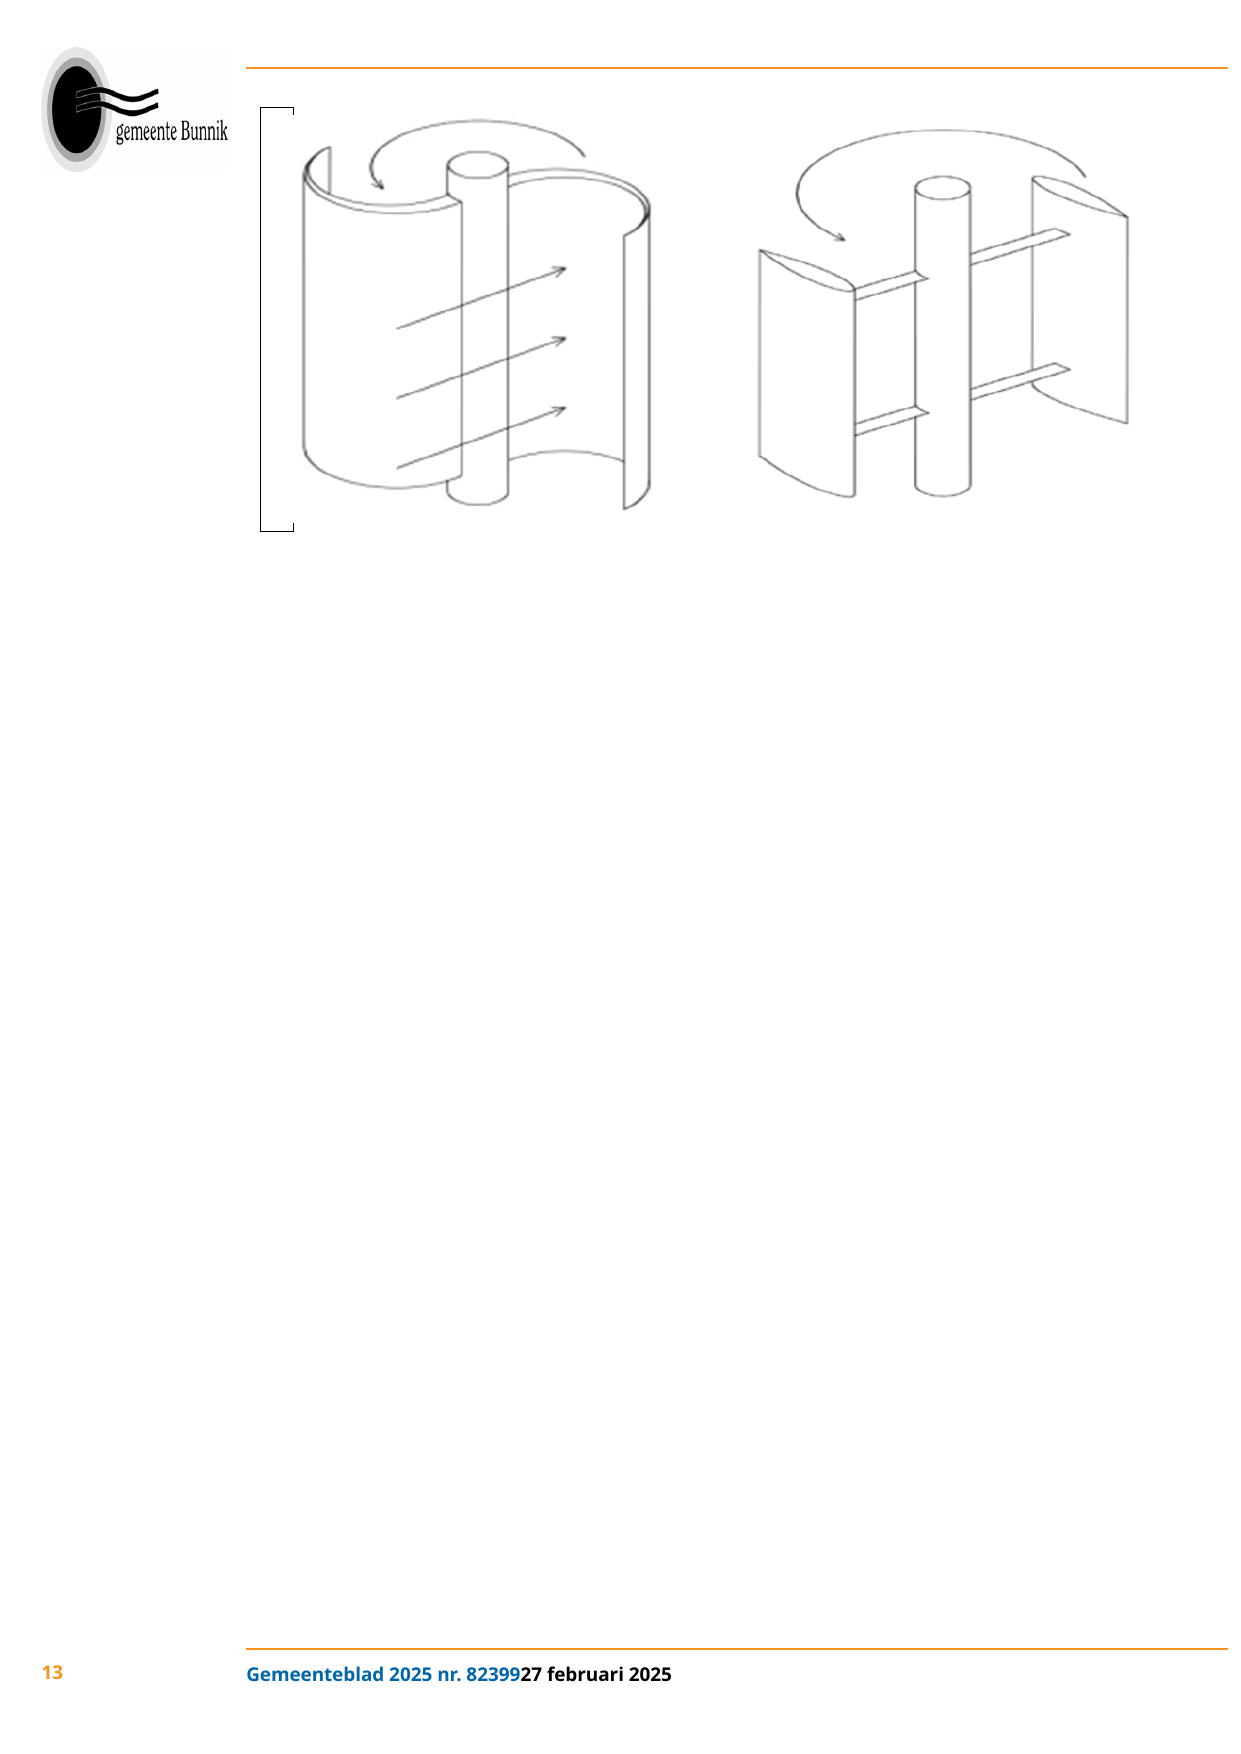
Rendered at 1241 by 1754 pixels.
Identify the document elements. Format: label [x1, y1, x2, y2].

picture [268, 115, 1155, 523]
picture [41, 47, 231, 172]
